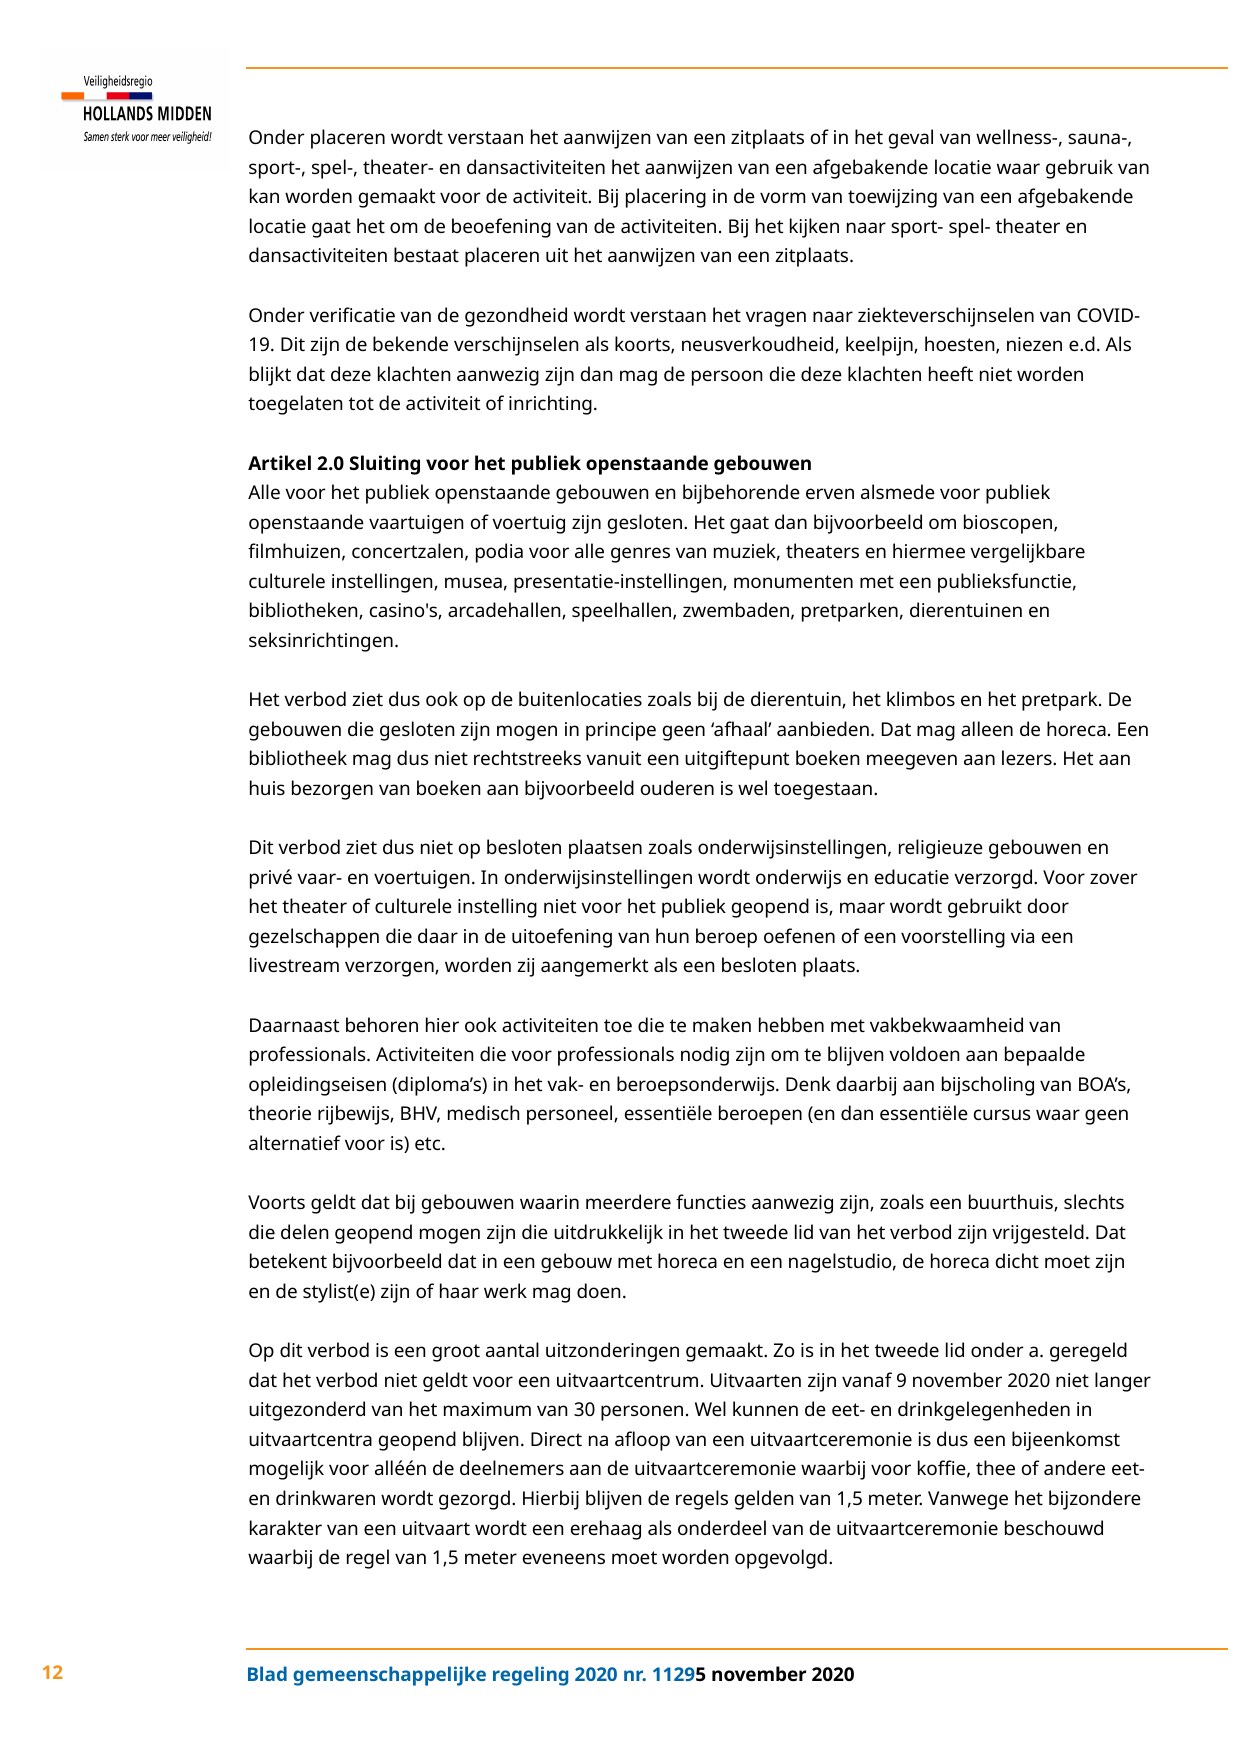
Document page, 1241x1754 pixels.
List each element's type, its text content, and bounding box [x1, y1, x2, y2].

picture [41, 47, 231, 172]
text Het verbod ziet dus ook op de buitenlocaties zoals bij de dierentuin, het klimbos en het pretpark. De gebouwen die gesloten zijn mogen in principe geen ‘afhaal’ aanbieden. Dat mag alleen de horeca. Een bibliotheek mag dus niet rechtstreeks vanuit een uitgiftepunt boeken meegeven aan lezers. Het aan huis bezorgen van boeken aan bijvoorbeeld ouderen is wel toegestaan. [248, 686, 1152, 801]
text Onder verificatie van de gezondheid wordt verstaan het vragen naar ziekteverschijnselen van COVID-19. Dit zijn de bekende verschijnselen als koorts, neusverkoudheid, keelpijn, hoesten, niezen e.d. Als blijkt dat deze klachten aanwezig zijn dan mag de persoon die deze klachten heeft niet worden toegelaten tot de activiteit of inrichting. [248, 302, 1152, 416]
text Voorts geldt dat bij gebouwen waarin meerdere functies aanwezig zijn, zoals een buurthuis, slechts die delen geopend mogen zijn die uitdrukkelijk in het tweede lid van het verbod zijn vrijgesteld. Dat betekent bijvoorbeeld dat in een gebouw met horeca en een nagelstudio, de horeca dicht moet zijn en de stylist(e) zijn of haar werk mag doen. [248, 1189, 1152, 1304]
text Dit verbod ziet dus niet op besloten plaatsen zoals onderwijsinstellingen, religieuze gebouwen en privé vaar- en voertuigen. In onderwijsinstellingen wordt onderwijs en educatie verzorgd. Voor zover het theater of culturele instelling niet voor het publiek geopend is, maar wordt gebruikt door gezelschappen die daar in de uitoefening van hun beroep oefenen of een voorstelling via een livestream verzorgen, worden zij aangemerkt als een besloten plaats. [248, 834, 1152, 978]
text Daarnaast behoren hier ook activiteiten toe die te maken hebben met vakbekwaamheid van professionals. Activiteiten die voor professionals nodig zijn om te blijven voldoen aan bepaalde opleidingseisen (diploma’s) in het vak- en beroepsonderwijs. Denk daarbij aan bijscholing van BOA’s, theorie rijbewijs, BHV, medisch personeel, essentiële beroepen (en dan essentiële cursus waar geen alternatief voor is) etc. [248, 1012, 1152, 1156]
text Onder placeren wordt verstaan het aanwijzen van een zitplaats of in het geval van wellness-, sauna-, sport-, spel-, theater- en dansactiviteiten het aanwijzen van een afgebakende locatie waar gebruik van kan worden gemaakt voor de activiteit. Bij placering in de vorm van toewijzing van een afgebakende locatie gaat het om de beoefening van de activiteiten. Bij het kijken naar sport- spel- theater en dansactiviteiten bestaat placeren uit het aanwijzen van een zitplaats. [248, 124, 1152, 268]
text Alle voor het publiek openstaande gebouwen en bijbehorende erven alsmede voor publiek openstaande vaartuigen of voertuig zijn gesloten. Het gaat dan bijvoorbeeld om bioscopen, filmhuizen, concertzalen, podia voor alle genres van muziek, theaters en hiermee vergelijkbare culturele instellingen, musea, presentatie-instellingen, monumenten met een publieksfunctie, bibliotheken, casino's, arcadehallen, speelhallen, zwembaden, pretparken, dierentuinen en seksinrichtingen. [248, 479, 1152, 653]
text Op dit verbod is een groot aantal uitzonderingen gemaakt. Zo is in het tweede lid onder a. geregeld dat het verbod niet geldt voor een uitvaartcentrum. Uitvaarten zijn vanaf 9 november 2020 niet langer uitgezonderd van het maximum van 30 personen. Wel kunnen de eet- en drinkgelegenheden in uitvaartcentra geopend blijven. Direct na afloop van een uitvaartceremonie is dus een bijeenkomst mogelijk voor alléén de deelnemers aan de uitvaartceremonie waarbij voor koffie, thee of andere eet- en drinkwaren wordt gezorgd. Hierbij blijven de regels gelden van 1,5 meter. Vanwege het bijzondere karakter van een uitvaart wordt een erehaag als onderdeel van de uitvaartceremonie beschouwd waarbij de regel van 1,5 meter eveneens moet worden opgevolgd. [248, 1337, 1152, 1570]
text Artikel 2.0 Sluiting voor het publiek openstaande gebouwen [248, 450, 1152, 476]
